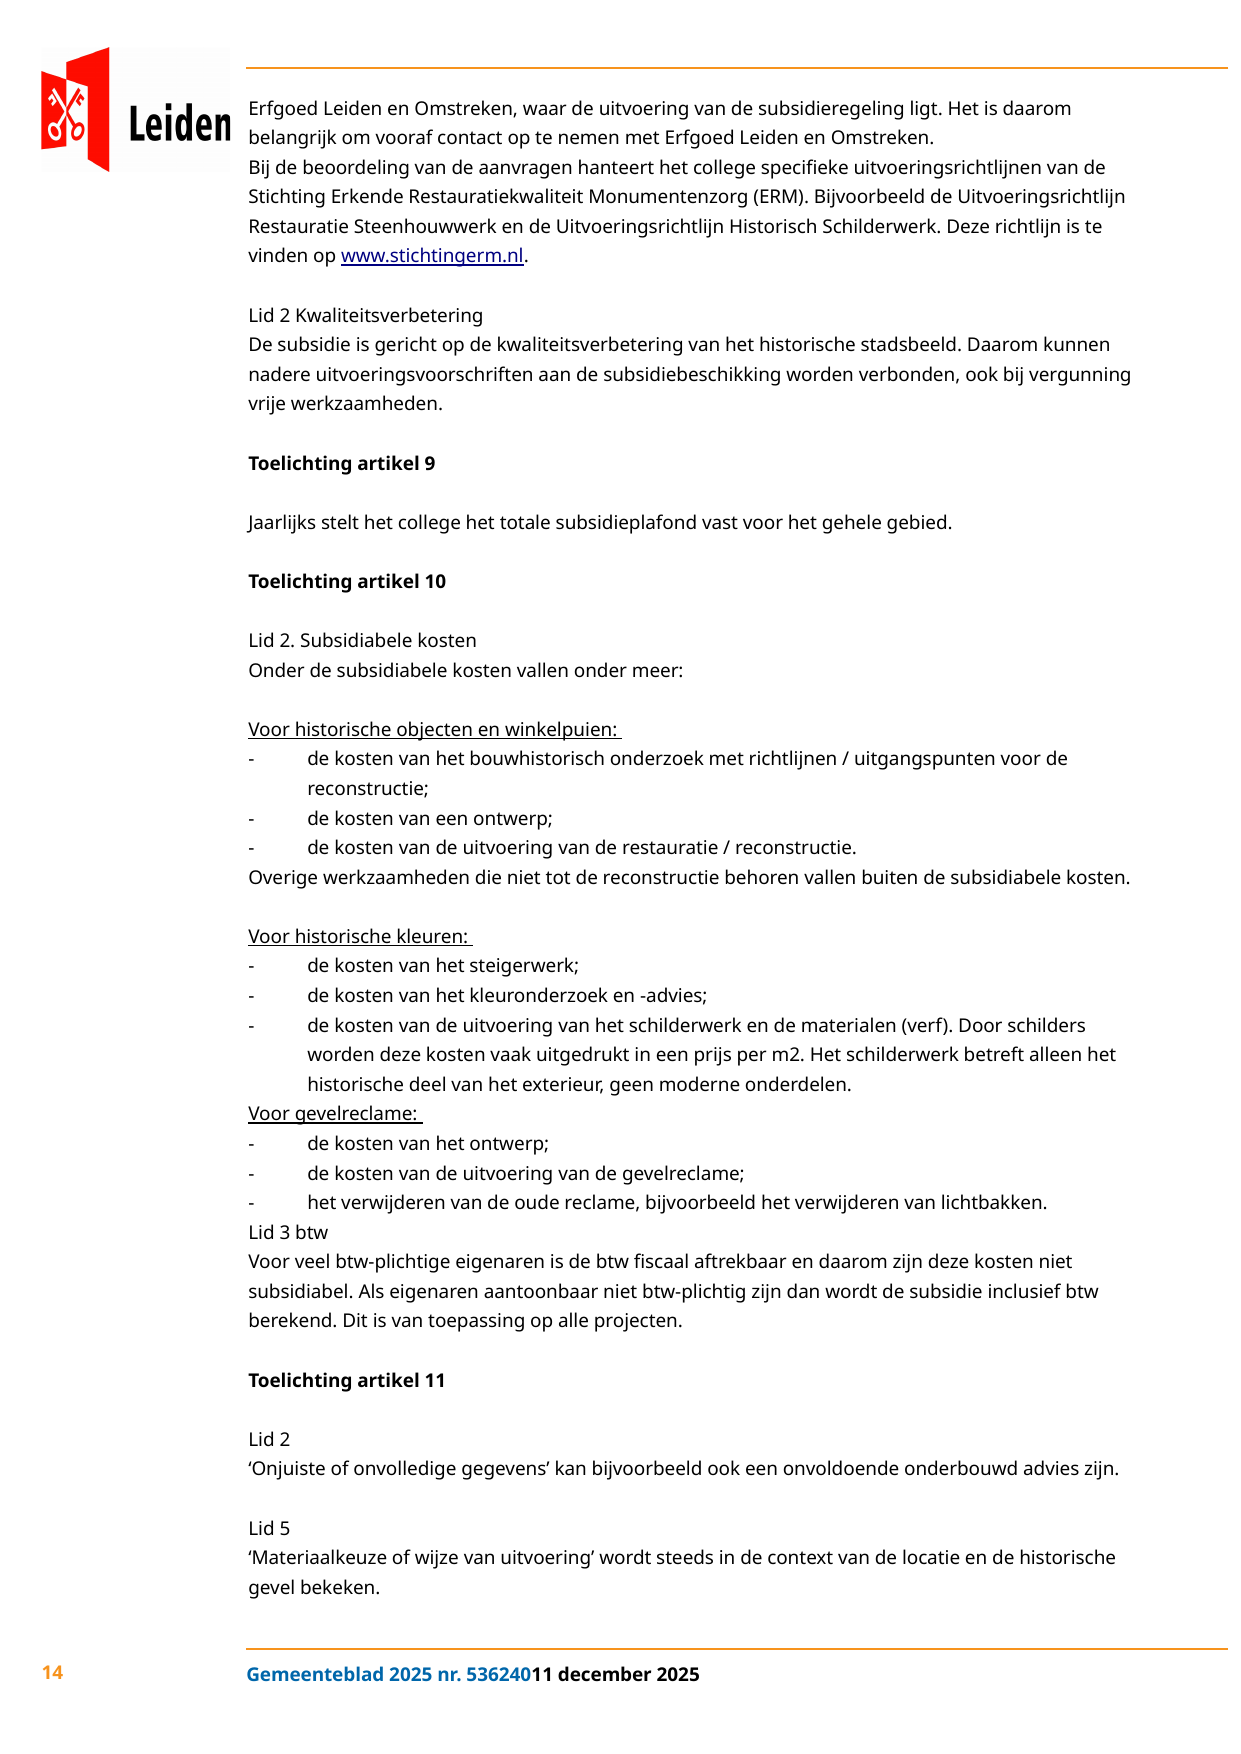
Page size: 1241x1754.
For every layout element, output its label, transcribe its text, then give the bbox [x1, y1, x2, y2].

text Toelichting artikel 9 [248, 450, 1152, 476]
list het verwijderen van de oude reclame, bijvoorbeeld het verwijderen van lichtbakken. [248, 1189, 1152, 1215]
text Overige werkzaamheden die niet tot de reconstructie behoren vallen buiten de subsidiabele kosten. [248, 864, 1152, 890]
list de kosten van een ontwerp; [248, 805, 1152, 831]
text Voor veel btw-plichtige eigenaren is de btw fiscaal aftrekbaar en daarom zijn deze kosten niet subsidiabel. Als eigenaren aantoonbaar niet btw-plichtig zijn dan wordt de subsidie inclusief btw berekend. Dit is van toepassing op alle projecten. [248, 1248, 1152, 1333]
list de kosten van het kleuronderzoek en -advies; [248, 982, 1152, 1008]
list de kosten van het steigerwerk; [248, 953, 1152, 978]
picture [41, 47, 231, 172]
text Lid 3 btw [248, 1219, 1152, 1245]
text ‘Onjuiste of onvolledige gegevens’ kan bijvoorbeeld ook een onvoldoende onderbouwd advies zijn. [248, 1456, 1152, 1481]
text Lid 2. Subsidiabele kosten [248, 627, 1152, 653]
text ‘Materiaalkeuze of wijze van uitvoering’ wordt steeds in de context van de locatie en de historische gevel bekeken. [248, 1544, 1152, 1600]
text De subsidie is gericht op de kwaliteitsverbetering van het historische stadsbeeld. Daarom kunnen nadere uitvoeringsvoorschriften aan de subsidiebeschikking worden verbonden, ook bij vergunning vrije werkzaamheden. [248, 331, 1152, 416]
text Jaarlijks stelt het college het totale subsidieplafond vast voor het gehele gebied. [248, 509, 1152, 535]
text Bij de beoordeling van de aanvragen hanteert het college specifieke uitvoeringsrichtlijnen van de Stichting Erkende Restauratiekwaliteit Monumentenzorg (ERM). Bijvoorbeeld de Uitvoeringsrichtlijn Restauratie Steenhouwwerk en de Uitvoeringsrichtlijn Historisch Schilderwerk. Deze richtlijn is te vinden op www.stichtingerm.nl. [248, 154, 1152, 268]
list de kosten van de uitvoering van de restauratie / reconstructie. [248, 834, 1152, 860]
text Toelichting artikel 10 [248, 568, 1152, 594]
list de kosten van de uitvoering van de gevelreclame; [248, 1160, 1152, 1186]
list de kosten van het ontwerp; [248, 1130, 1152, 1156]
list de kosten van de uitvoering van het schilderwerk en de materialen (verf). Door schilders worden deze kosten vaak uitgedrukt in een prijs per m2. Het schilderwerk betreft alleen het historische deel van het exterieur, geen moderne onderdelen. [248, 1012, 1152, 1097]
text Lid 2 [248, 1426, 1152, 1452]
text Voor gevelreclame: [248, 1101, 1152, 1126]
text Toelichting artikel 11 [248, 1367, 1152, 1393]
text Lid 5 [248, 1515, 1152, 1541]
text Lid 2 Kwaliteitsverbetering [248, 302, 1152, 328]
list de kosten van het bouwhistorisch onderzoek met richtlijnen / uitgangspunten voor de reconstructie; [248, 746, 1152, 801]
text Voor historische kleuren: [248, 923, 1152, 949]
text Erfgoed Leiden en Omstreken, waar de uitvoering van de subsidieregeling ligt. Het is daarom belangrijk om vooraf contact op te nemen met Erfgoed Leiden en Omstreken. [248, 95, 1152, 150]
text Onder de subsidiabele kosten vallen onder meer: [248, 657, 1152, 683]
text Voor historische objecten en winkelpuien: [248, 716, 1152, 742]
